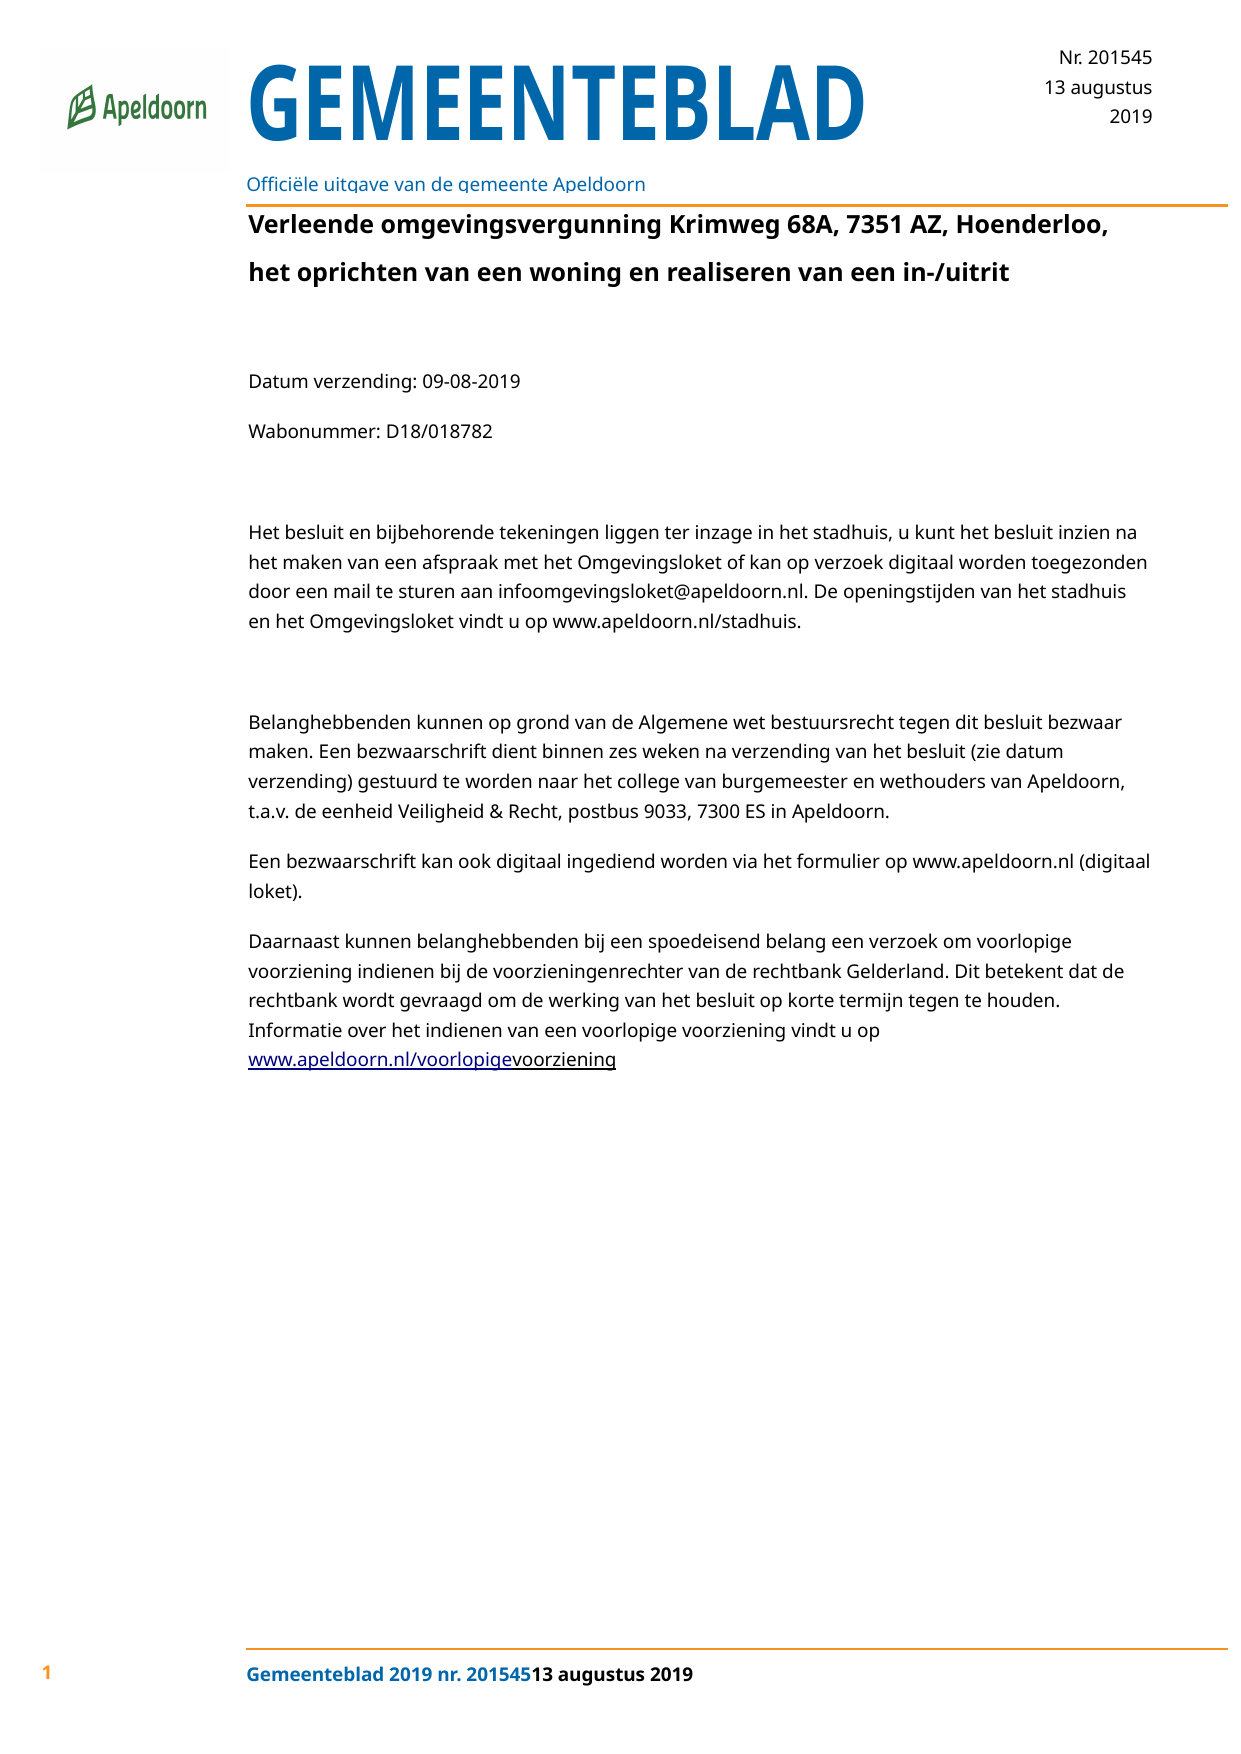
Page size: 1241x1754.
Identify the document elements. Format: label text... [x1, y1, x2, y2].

text Daarnaast kunnen belanghebbenden bij een spoedeisend belang een verzoek om voorlopige voorziening indienen bij de voorzieningenrechter van de rechtbank Gelderland. Dit betekent dat de rechtbank wordt gevraagd om de werking van het besluit op korte termijn tegen te houden. Informatie over het indienen van een voorlopige voorziening vindt u op www.apeldoorn.nl/voorlopigevoorziening [248, 928, 1152, 1072]
text Belanghebbenden kunnen op grond van de Algemene wet bestuursrecht tegen dit besluit bezwaar maken. Een bezwaarschrift dient binnen zes weken na verzending van het besluit (zie datum verzending) gestuurd te worden naar het college van burgemeester en wethouders van Apeldoorn, t.a.v. de eenheid Veiligheid & Recht, postbus 9033, 7300 ES in Apeldoorn. [248, 709, 1152, 824]
text Wabonummer: D18/018782 [248, 419, 1152, 444]
text Verleende omgevingsvergunning Krimweg 68A, 7351 AZ, Hoenderloo, het oprichten van een woning en realiseren van een in-/uitrit [248, 207, 1152, 288]
text Het besluit en bijbehorende tekeningen liggen ter inzage in het stadhuis, u kunt het besluit inzien na het maken van een afspraak met het Omgevingsloket of kan op verzoek digitaal worden toegezonden door een mail te sturen aan infoomgevingsloket@apeldoorn.nl. De openingstijden van het stadhuis en het Omgevingsloket vindt u op www.apeldoorn.nl/stadhuis. [248, 519, 1152, 634]
picture [41, 47, 231, 172]
text Een bezwaarschrift kan ook digitaal ingediend worden via het formulier op www.apeldoorn.nl (digitaal loket). [248, 848, 1152, 904]
text Datum verzending: 09-08-2019 [248, 368, 1152, 394]
